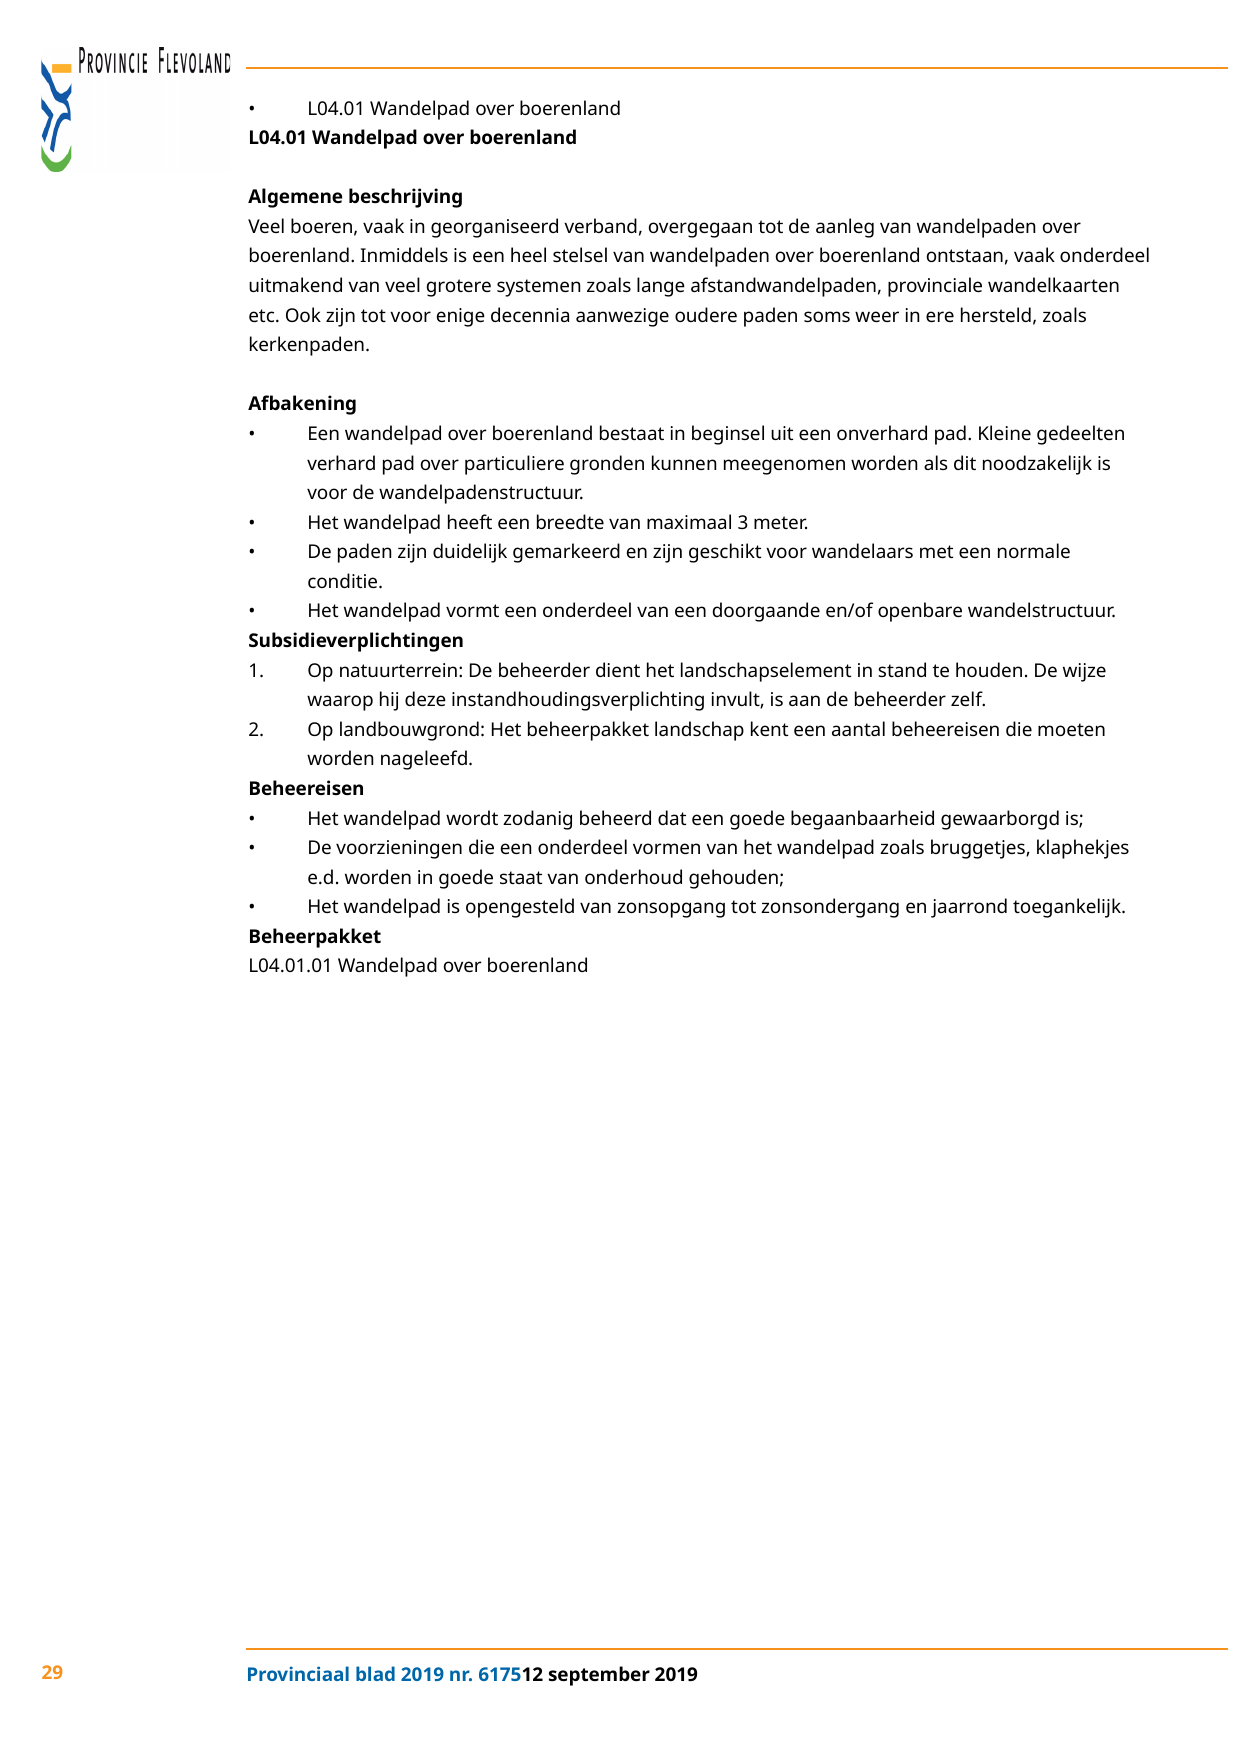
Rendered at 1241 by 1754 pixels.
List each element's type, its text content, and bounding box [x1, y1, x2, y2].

text Beheereisen [248, 775, 1152, 801]
picture [41, 47, 231, 172]
text Algemene beschrijving [248, 183, 1152, 209]
list Het wandelpad is opengesteld van zonsopgang tot zonsondergang en jaarrond toegankelijk. [248, 893, 1152, 919]
text L04.01.01 Wandelpad over boerenland [248, 953, 1152, 978]
list Het wandelpad heeft een breedte van maximaal 3 meter. [248, 509, 1152, 535]
list Het wandelpad wordt zodanig beheerd dat een goede begaanbaarheid gewaarborgd is; [248, 805, 1152, 831]
text Veel boeren, vaak in georganiseerd verband, overgegaan tot de aanleg van wandelpaden over boerenland. Inmiddels is een heel stelsel van wandelpaden over boerenland ontstaan, vaak onderdeel uitmakend van veel grotere systemen zoals lange afstandwandelpaden, provinciale wandelkaarten etc. Ook zijn tot voor enige decennia aanwezige oudere paden soms weer in ere hersteld, zoals kerkenpaden. [248, 213, 1152, 357]
list L04.01 Wandelpad over boerenland [248, 95, 1152, 121]
list Het wandelpad vormt een onderdeel van een doorgaande en/of openbare wandelstructuur. [248, 598, 1152, 623]
text Beheerpakket [248, 923, 1152, 949]
list Op landbouwgrond: Het beheerpakket landschap kent een aantal beheereisen die moeten worden nageleefd. [248, 716, 1152, 771]
text Afbakening [248, 391, 1152, 416]
list Op natuurterrein: De beheerder dient het landschapselement in stand te houden. De wijze waarop hij deze instandhoudingsverplichting invult, is aan de beheerder zelf. [248, 657, 1152, 712]
list De voorzieningen die een onderdeel vormen van het wandelpad zoals bruggetjes, klaphekjes e.d. worden in goede staat van onderhoud gehouden; [248, 834, 1152, 890]
list De paden zijn duidelijk gemarkeerd en zijn geschikt voor wandelaars met een normale conditie. [248, 538, 1152, 594]
list Een wandelpad over boerenland bestaat in beginsel uit een onverhard pad. Kleine gedeelten verhard pad over particuliere gronden kunnen meegenomen worden als dit noodzakelijk is voor de wandelpadenstructuur. [248, 420, 1152, 505]
text Subsidieverplichtingen [248, 627, 1152, 653]
text L04.01 Wandelpad over boerenland [248, 124, 1152, 150]
